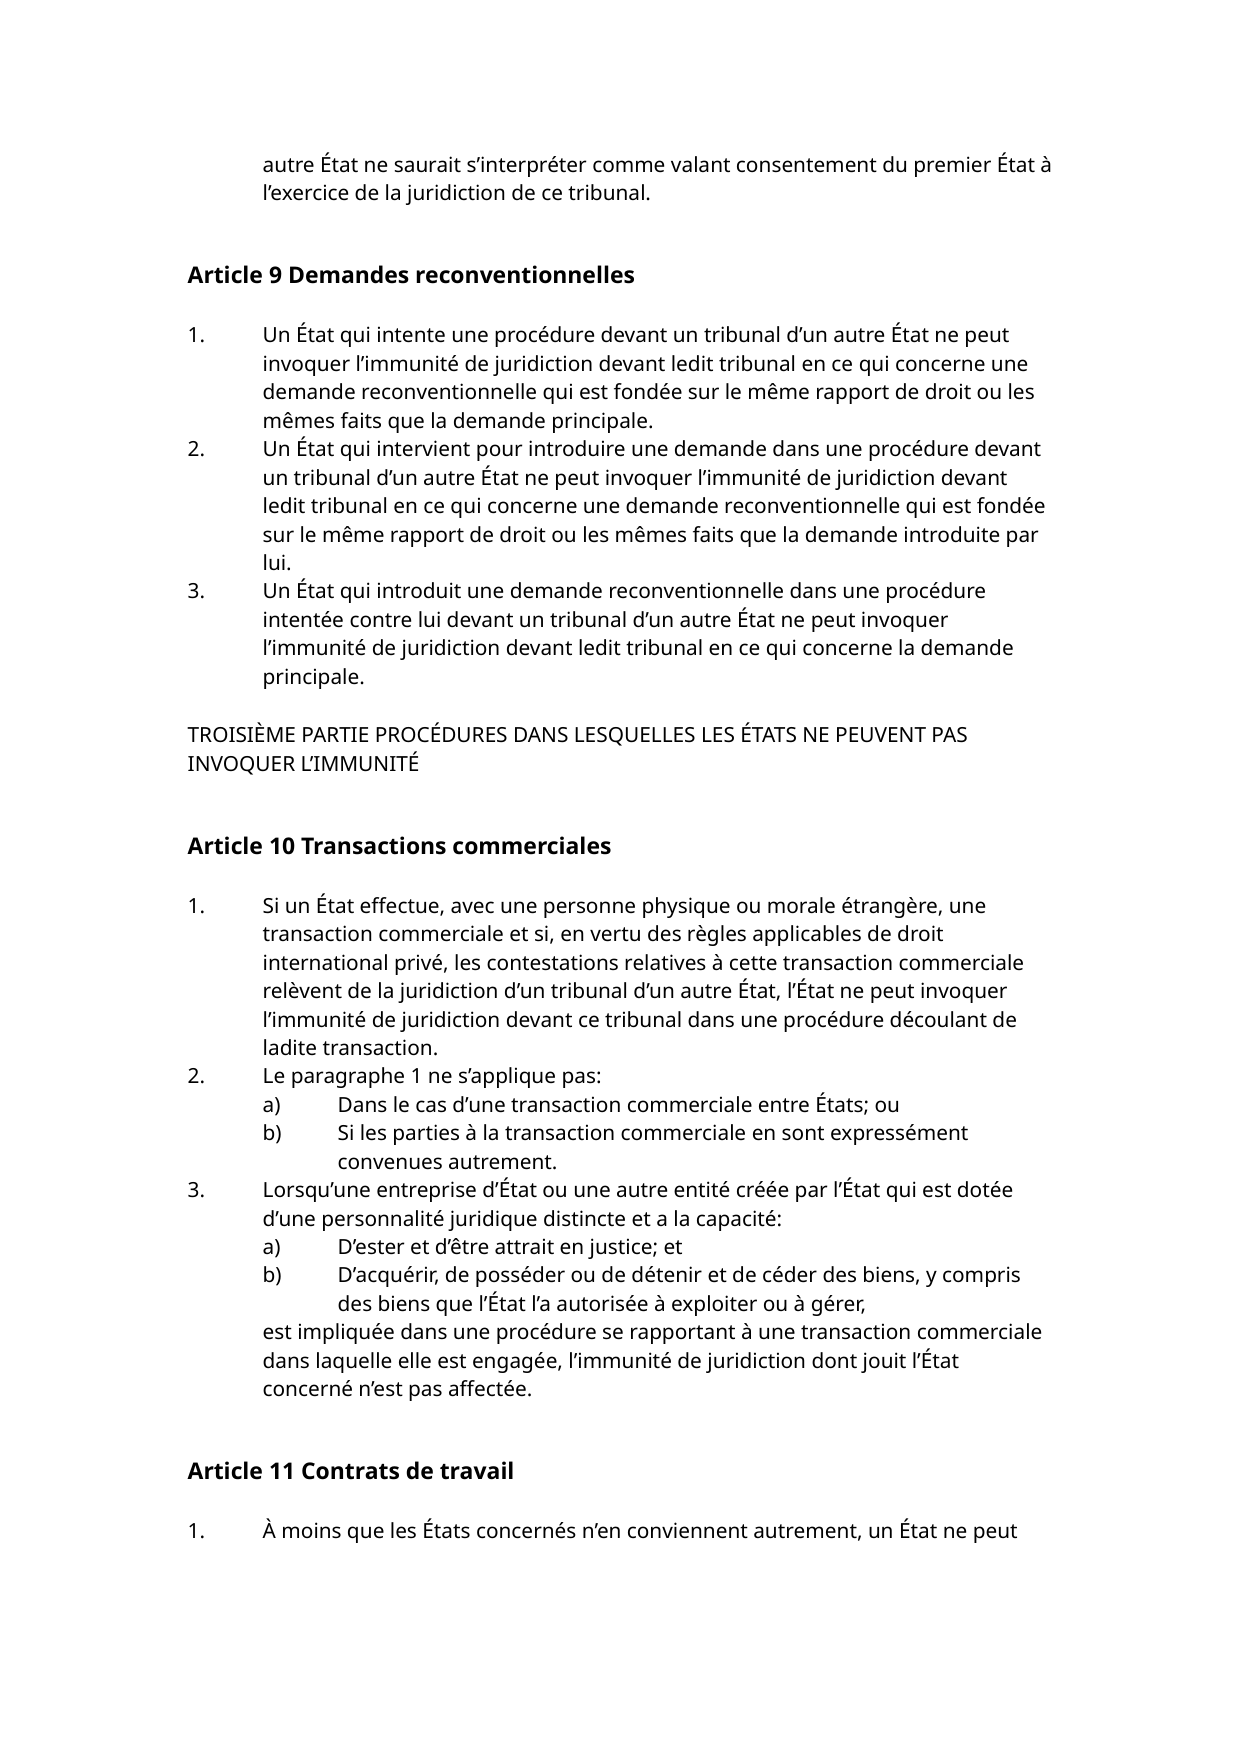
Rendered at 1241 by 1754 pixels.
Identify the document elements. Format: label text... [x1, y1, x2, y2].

subtitle Article 9 Demandes reconventionnelles [187, 259, 1053, 291]
list D’ester et d’être attrait en justice; et [262, 1232, 1053, 1261]
list est impliquée dans une procédure se rapportant à une transaction commerciale dans laquelle elle est engagée, l’immunité de juridiction dont jouit l’État concerné n’est pas affectée. [187, 1317, 1053, 1403]
subtitle TROISIÈME PARTIE PROCÉDURES DANS LESQUELLES LES ÉTATS NE PEUVENT PAS INVOQUER L’IMMUNITÉ [187, 720, 1053, 777]
subtitle Article 11 Contrats de travail [187, 1455, 1053, 1487]
list À moins que les États concernés n’en conviennent autrement, un État ne peut [187, 1517, 1053, 1545]
list Si un État effectue, avec une personne physique ou morale étrangère, une transaction commerciale et si, en vertu des règles applicables de droit international privé, les contestations relatives à cette transaction commerciale relèvent de la juridiction d’un tribunal d’un autre État, l’État ne peut invoquer l’immunité de juridiction devant ce tribunal dans une procédure découlant de ladite transaction. [187, 891, 1053, 1062]
list autre État ne saurait s’interpréter comme valant consentement du premier État à l’exercice de la juridiction de ce tribunal. [187, 150, 1053, 207]
list Un État qui intervient pour introduire une demande dans une procédure devant un tribunal d’un autre État ne peut invoquer l’immunité de juridiction devant ledit tribunal en ce qui concerne une demande reconventionnelle qui est fondée sur le même rapport de droit ou les mêmes faits que la demande introduite par lui. [187, 434, 1053, 577]
list Le paragraphe 1 ne s’applique pas: [187, 1062, 1053, 1090]
list Lorsqu’une entreprise d’État ou une autre entité créée par l’État qui est dotée d’une personnalité juridique distincte et a la capacité: [187, 1175, 1053, 1232]
subtitle Article 10 Transactions commerciales [187, 830, 1053, 861]
list Si les parties à la transaction commerciale en sont expressément convenues autrement. [262, 1118, 1053, 1175]
list Dans le cas d’une transaction commerciale entre États; ou [262, 1090, 1053, 1118]
list D’acquérir, de posséder ou de détenir et de céder des biens, y compris des biens que l’État l’a autorisée à exploiter ou à gérer, [262, 1261, 1053, 1317]
list Un État qui introduit une demande reconventionnelle dans une procédure intentée contre lui devant un tribunal d’un autre État ne peut invoquer l’immunité de juridiction devant ledit tribunal en ce qui concerne la demande principale. [187, 577, 1053, 690]
list Un État qui intente une procédure devant un tribunal d’un autre État ne peut invoquer l’immunité de juridiction devant ledit tribunal en ce qui concerne une demande reconventionnelle qui est fondée sur le même rapport de droit ou les mêmes faits que la demande principale. [187, 321, 1053, 434]
